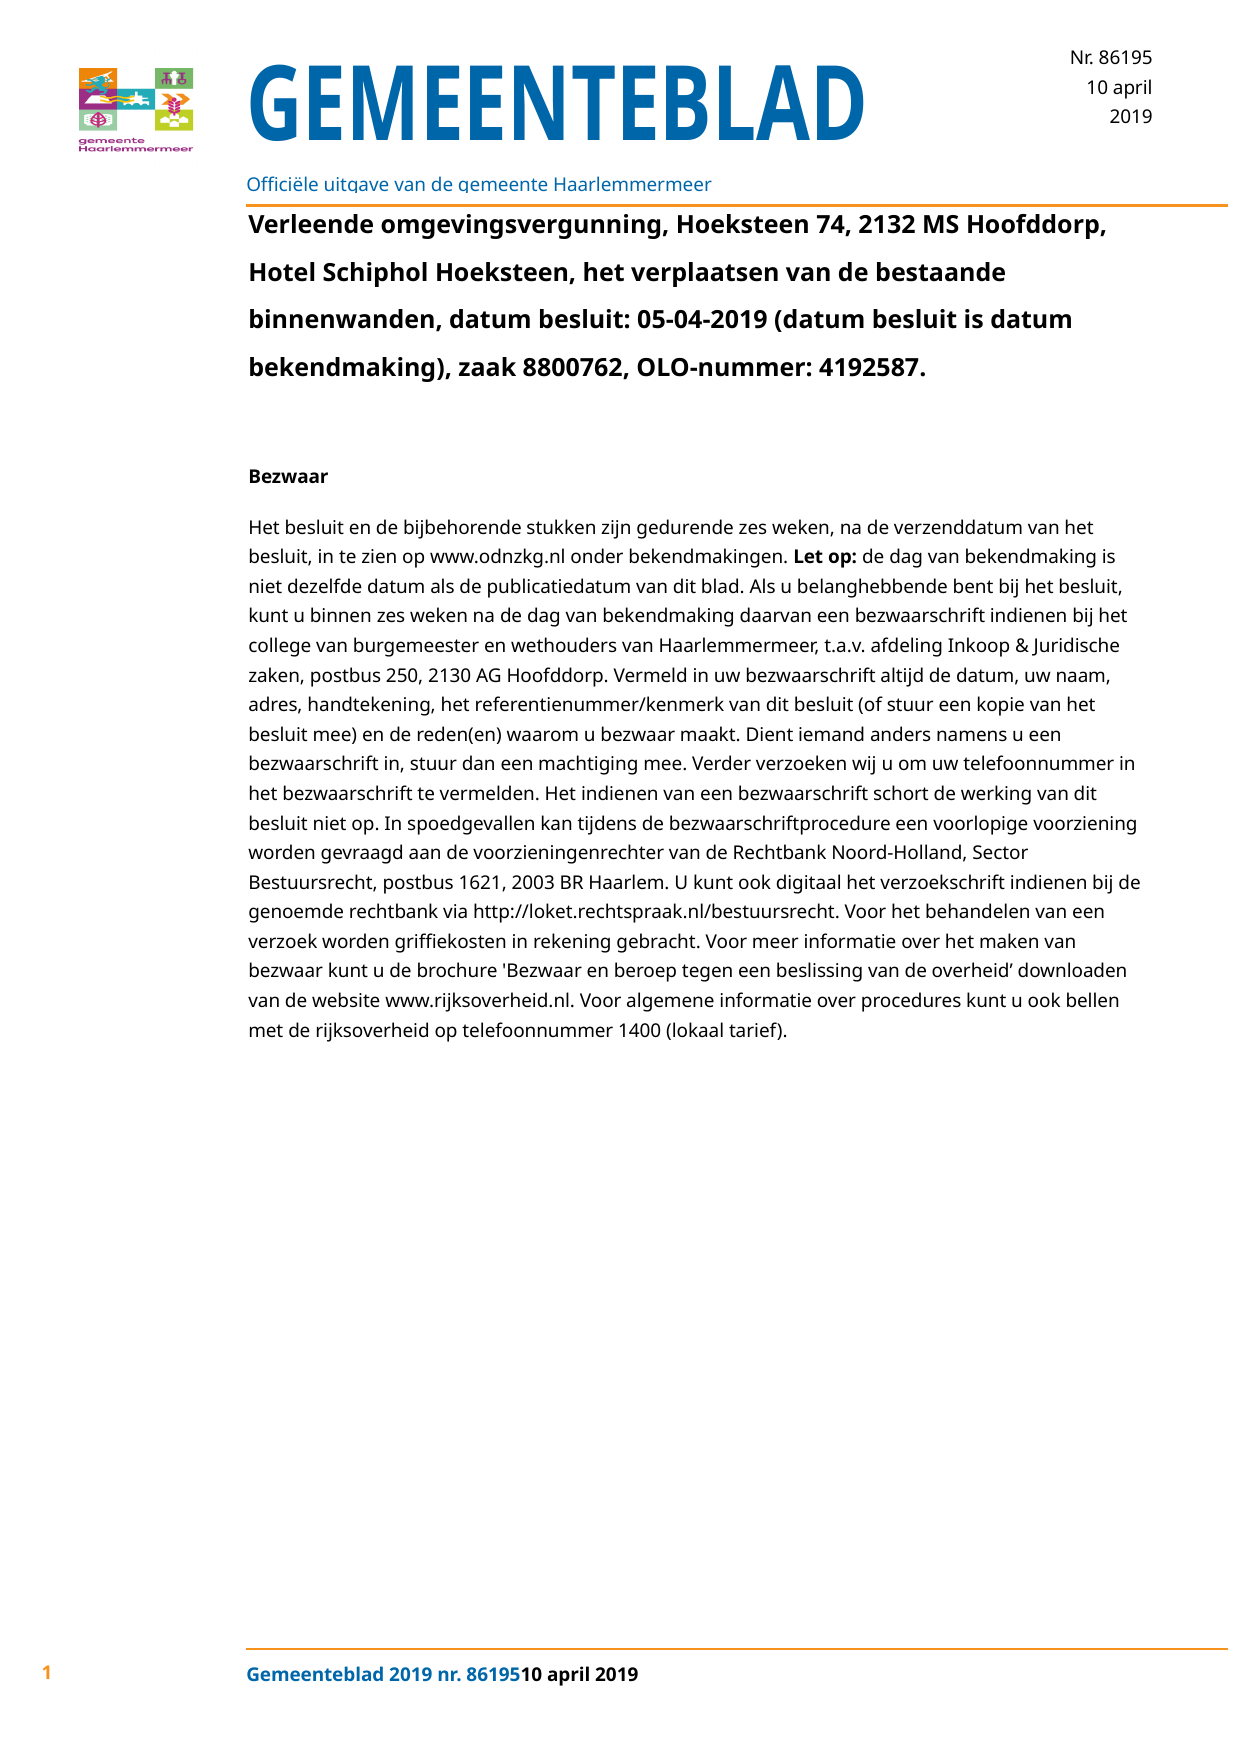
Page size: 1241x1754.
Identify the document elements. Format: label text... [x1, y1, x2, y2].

picture [41, 47, 231, 172]
text Bezwaar [248, 463, 1152, 489]
text Verleende omgevingsvergunning, Hoeksteen 74, 2132 MS Hoofddorp, Hotel Schiphol Hoeksteen, het verplaatsen van de bestaande binnenwanden, datum besluit: 05-04-2019 (datum besluit is datum bekendmaking), zaak 8800762, OLO-nummer: 4192587. [248, 207, 1152, 384]
text Het besluit en de bijbehorende stukken zijn gedurende zes weken, na de verzenddatum van het besluit, in te zien op www.odnzkg.nl onder bekendmakingen. Let op: de dag van bekendmaking is niet dezelfde datum als de publicatiedatum van dit blad. Als u belanghebbende bent bij het besluit, kunt u binnen zes weken na de dag van bekendmaking daarvan een bezwaarschrift indienen bij het college van burgemeester en wethouders van Haarlemmermeer, t.a.v. afdeling Inkoop & Juridische zaken, postbus 250, 2130 AG Hoofddorp. Vermeld in uw bezwaarschrift altijd de datum, uw naam, adres, handtekening, het referentienummer/kenmerk van dit besluit (of stuur een kopie van het besluit mee) en de reden(en) waarom u bezwaar maakt. Dient iemand anders namens u een bezwaarschrift in, stuur dan een machtiging mee. Verder verzoeken wij u om uw telefoonnummer in het bezwaarschrift te vermelden. Het indienen van een bezwaarschrift schort de werking van dit besluit niet op. In spoedgevallen kan tijdens de bezwaarschriftprocedure een voorlopige voorziening worden gevraagd aan de voorzieningenrechter van de Rechtbank Noord-Holland, Sector Bestuursrecht, postbus 1621, 2003 BR Haarlem. U kunt ook digitaal het verzoekschrift indienen bij de genoemde rechtbank via http://loket.rechtspraak.nl/bestuursrecht. Voor het behandelen van een verzoek worden griffiekosten in rekening gebracht. Voor meer informatie over het maken van bezwaar kunt u de brochure 'Bezwaar en beroep tegen een beslissing van de overheid’ downloaden van de website www.rijksoverheid.nl. Voor algemene informatie over procedures kunt u ook bellen met de rijksoverheid op telefoonnummer 1400 (lokaal tarief). [248, 514, 1152, 1043]
